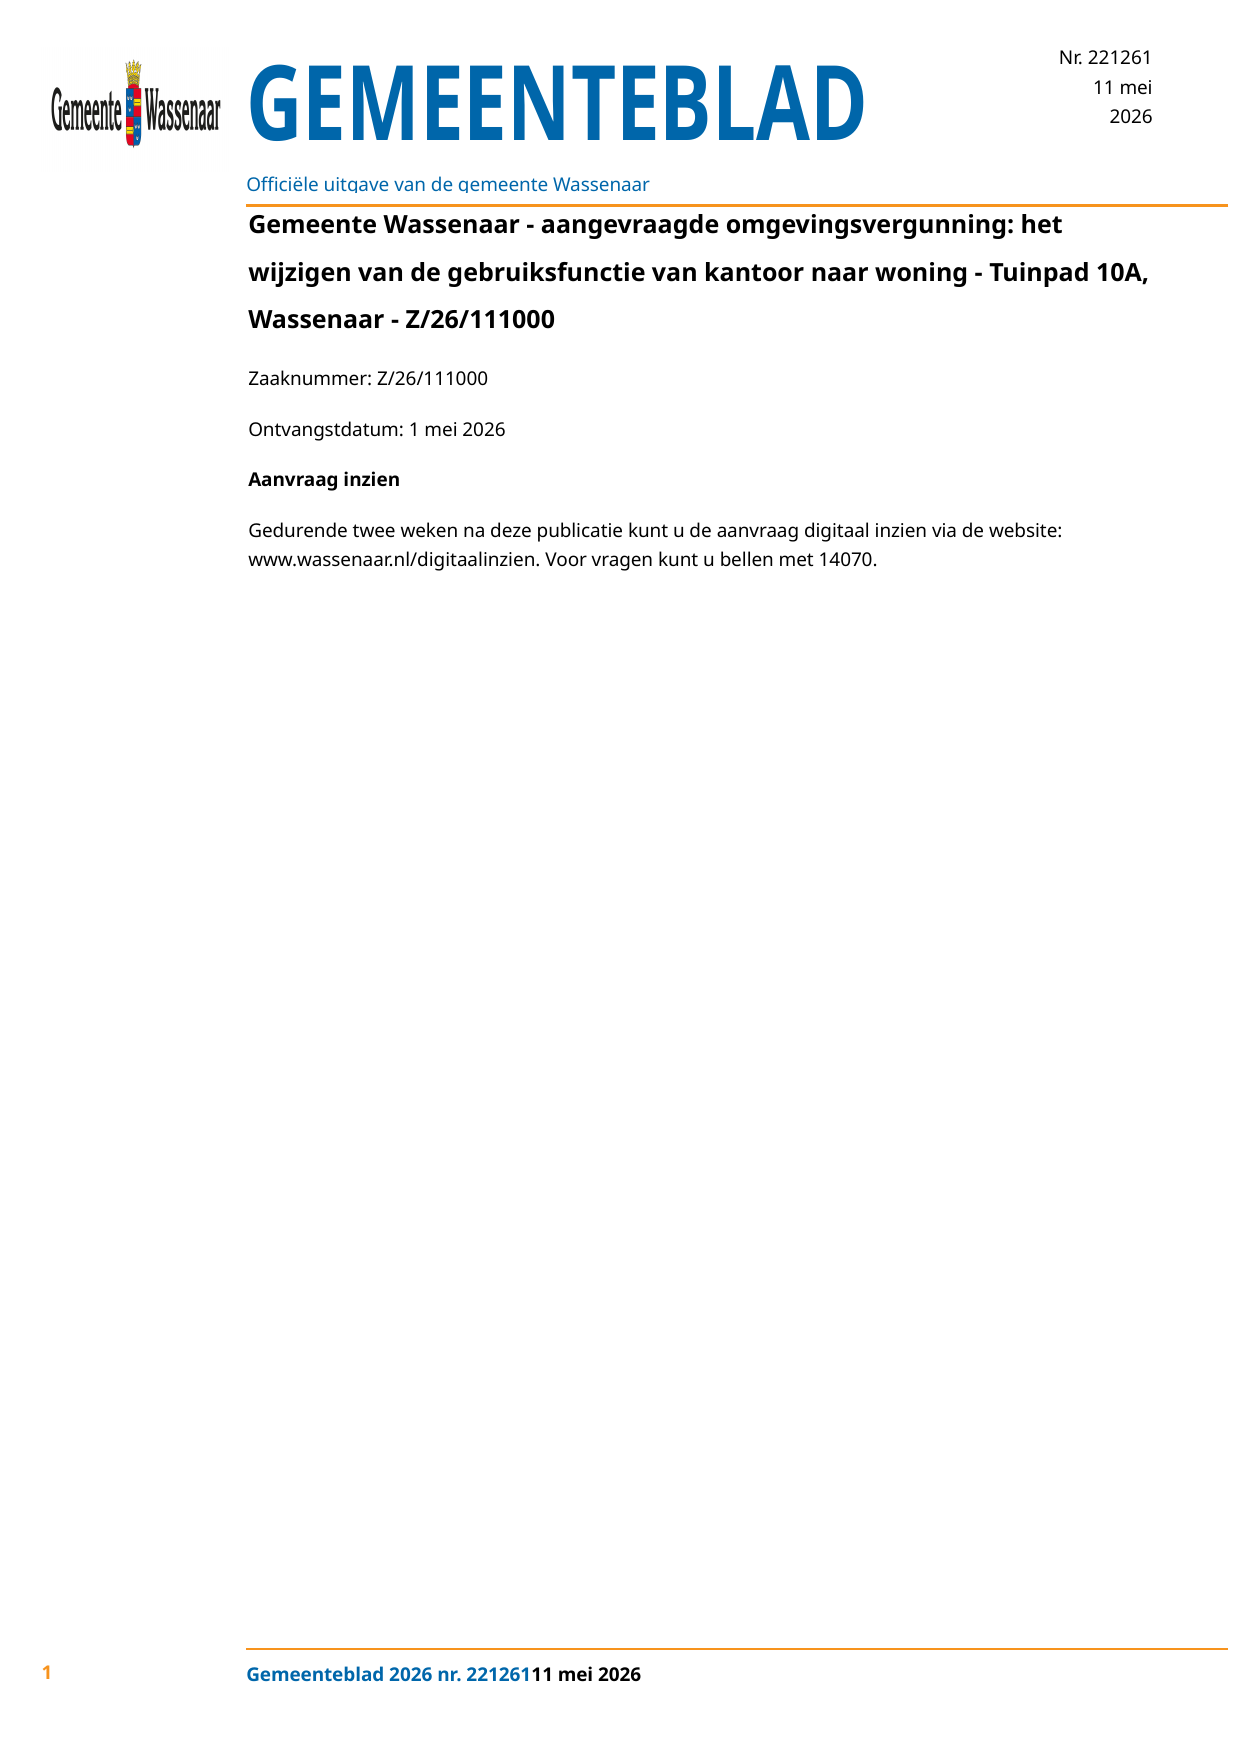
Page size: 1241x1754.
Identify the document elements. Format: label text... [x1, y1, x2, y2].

picture [41, 47, 231, 172]
text Gemeente Wassenaar - aangevraagde omgevingsvergunning: het wijzigen van de gebruiksfunctie van kantoor naar woning - Tuinpad 10A, Wassenaar - Z/26/111000 [248, 207, 1152, 336]
text Zaaknummer: Z/26/111000 [248, 366, 1152, 391]
text Ontvangstdatum: 1 mei 2026 [248, 416, 1152, 442]
text Gedurende twee weken na deze publicatie kunt u de aanvraag digitaal inzien via de website: www.wassenaar.nl/digitaalinzien. Voor vragen kunt u bellen met 14070. [248, 517, 1152, 572]
text Aanvraag inzien [248, 466, 1152, 492]
